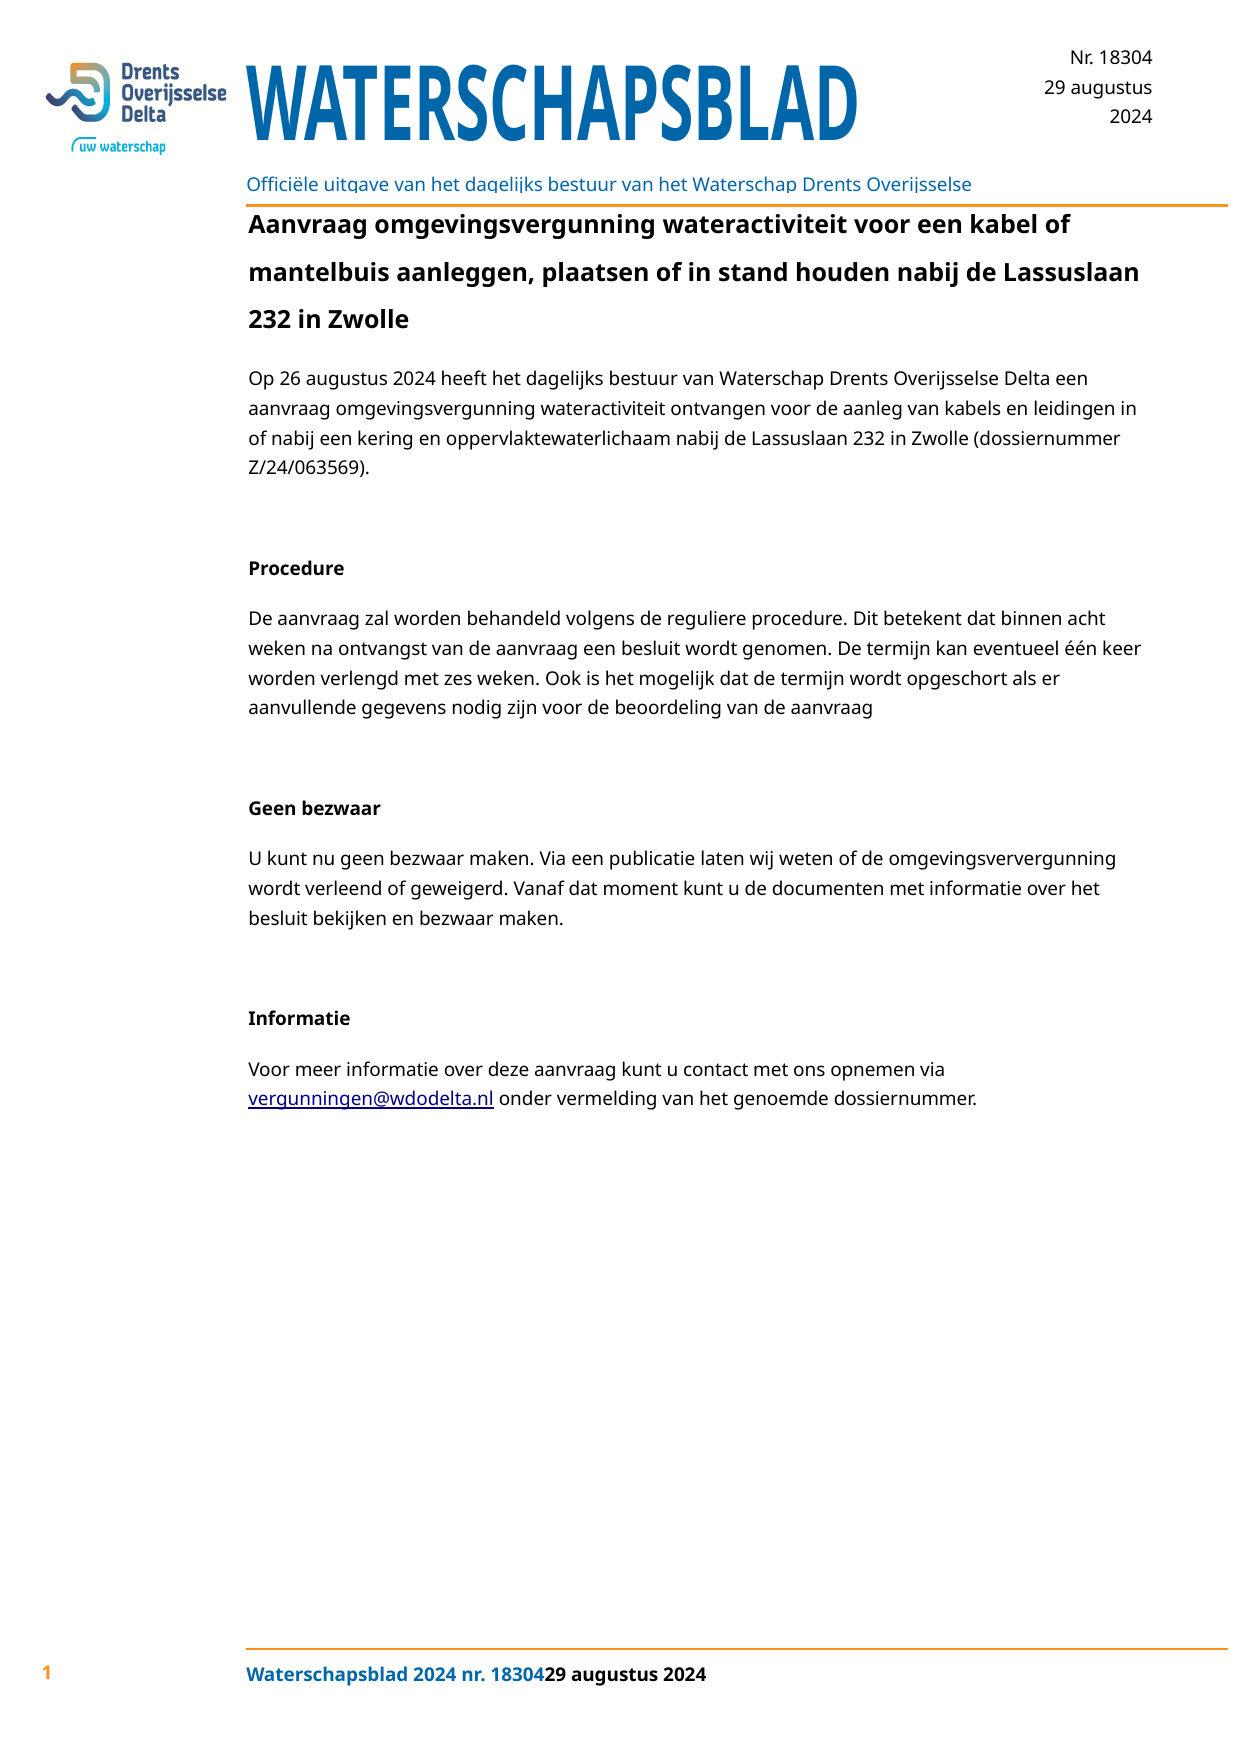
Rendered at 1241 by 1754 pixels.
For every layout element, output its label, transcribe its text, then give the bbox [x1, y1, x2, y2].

text Procedure [248, 555, 1152, 581]
text De aanvraag zal worden behandeld volgens de reguliere procedure. Dit betekent dat binnen acht weken na ontvangst van de aanvraag een besluit wordt genomen. De termijn kan eventueel één keer worden verlengd met zes weken. Ook is het mogelijk dat de termijn wordt opgeschort als er aanvullende gegevens nodig zijn voor de beoordeling van de aanvraag [248, 606, 1152, 720]
text Voor meer informatie over deze aanvraag kunt u contact met ons opnemen via vergunningen@wdodelta.nl onder vermelding van het genoemde dossiernummer. [248, 1056, 1152, 1111]
text Informatie [248, 1006, 1152, 1031]
picture [41, 47, 231, 172]
text U kunt nu geen bezwaar maken. Via een publicatie laten wij weten of de omgevingsververgunning wordt verleend of geweigerd. Vanaf dat moment kunt u de documenten met informatie over het besluit bekijken en bezwaar maken. [248, 846, 1152, 930]
text Op 26 augustus 2024 heeft het dagelijks bestuur van Waterschap Drents Overijsselse Delta een aanvraag omgevingsvergunning wateractiviteit ontvangen voor de aanleg van kabels en leidingen in of nabij een kering en oppervlaktewaterlichaam nabij de Lassuslaan 232 in Zwolle (dossiernummer Z/24/063569). [248, 366, 1152, 480]
text Aanvraag omgevingsvergunning wateractiviteit voor een kabel of mantelbuis aanleggen, plaatsen of in stand houden nabij de Lassuslaan 232 in Zwolle [248, 207, 1152, 336]
text Geen bezwaar [248, 795, 1152, 821]
